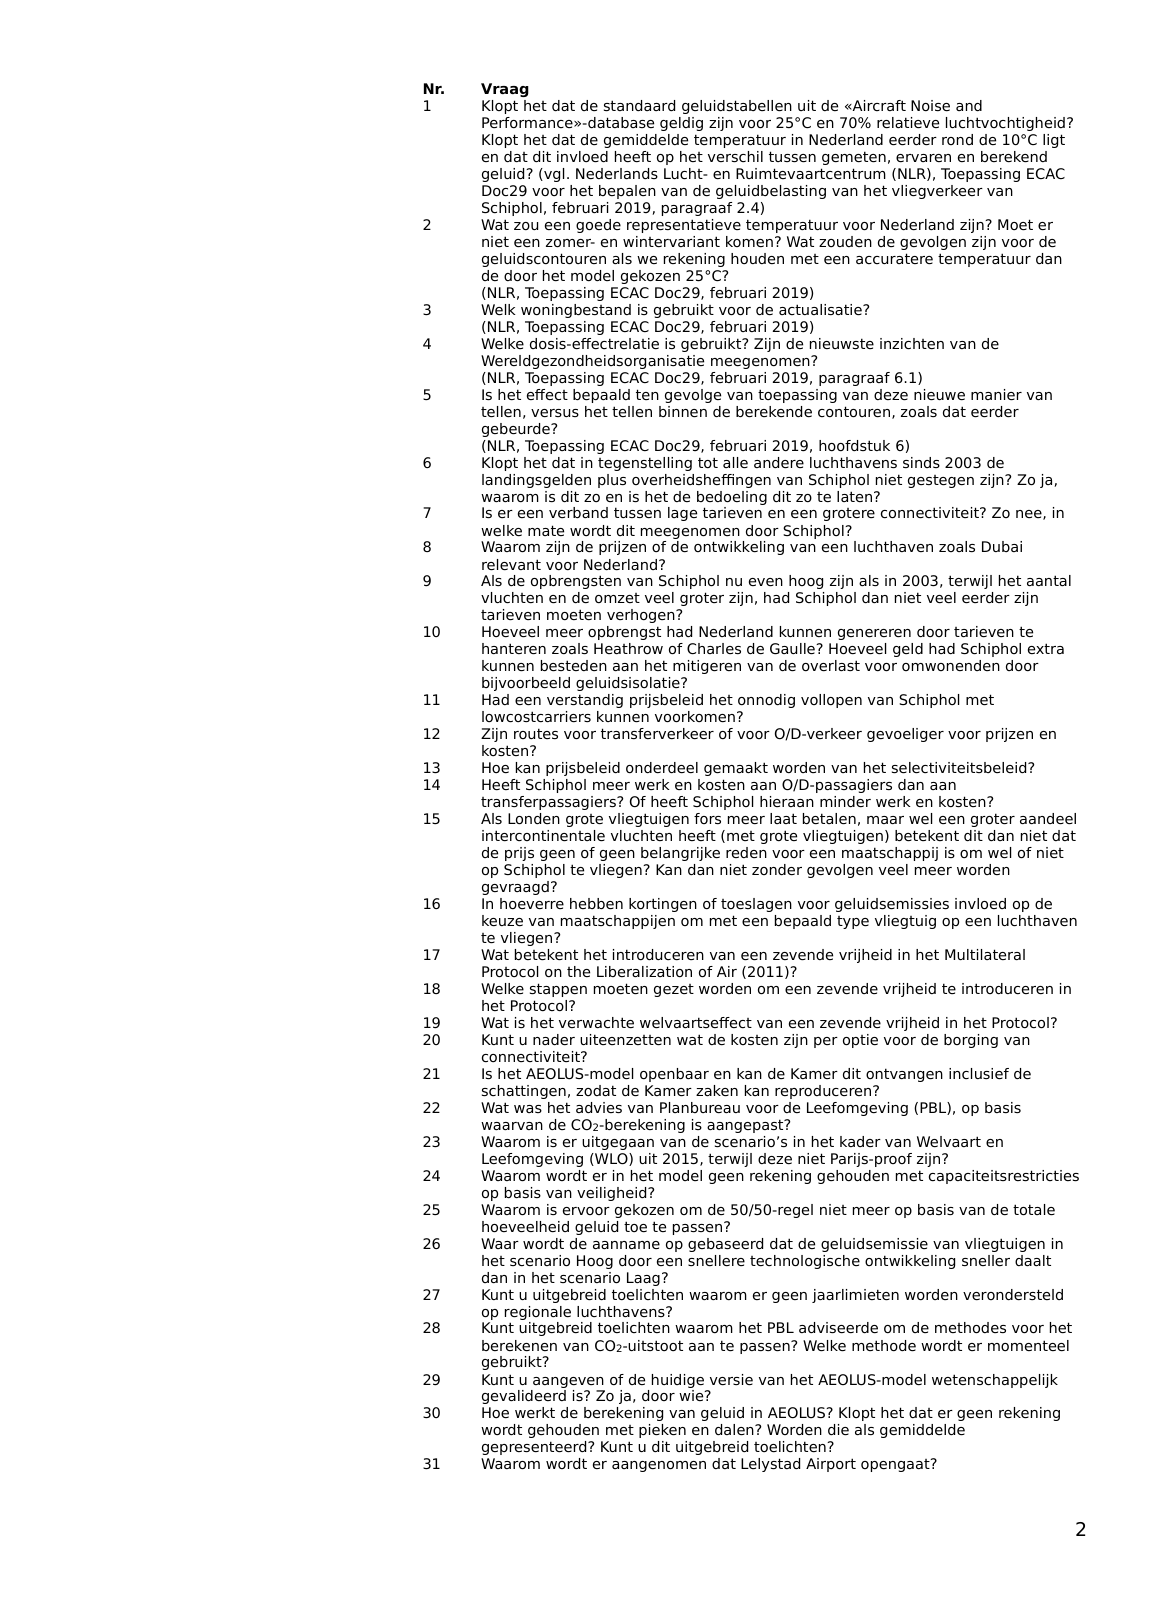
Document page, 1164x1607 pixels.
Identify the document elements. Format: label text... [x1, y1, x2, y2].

table_cell 30 [422, 1405, 475, 1456]
table_cell 4 [422, 336, 475, 387]
table_cell Klopt het dat de standaard geluidstabellen uit de «Aircraft Noise and Performance»-database geldig zijn voor 25°C en 70% relatieve luchtvochtigheid? Klopt het dat de gemiddelde temperatuur in Nederland eerder rond de 10°C ligt en dat dit invloed heeft op het verschil tussen gemeten, ervaren en berekend geluid? (vgl. Nederlands Lucht- en Ruimtevaartcentrum (NLR), Toepassing ECAC Doc29 voor het bepalen van de geluidbelasting van het vliegverkeer van Schiphol, februari 2019, paragraaf 2.4) [475, 98, 1087, 217]
table_cell Wat is het verwachte welvaartseffect van een zevende vrijheid in het Protocol? [475, 1015, 1087, 1032]
table_cell 27 [422, 1286, 475, 1320]
table_cell 11 [422, 692, 475, 726]
table_cell Als Londen grote vliegtuigen fors meer laat betalen, maar wel een groter aandeel intercontinentale vluchten heeft (met grote vliegtuigen) betekent dit dan niet dat de prijs geen of geen belangrijke reden voor een maatschappij is om wel of niet op Schiphol te vliegen? Kan dan niet zonder gevolgen veel meer worden gevraagd? [475, 811, 1087, 896]
table_cell 21 [422, 1066, 475, 1100]
table_cell Als de opbrengsten van Schiphol nu even hoog zijn als in 2003, terwijl het aantal vluchten en de omzet veel groter zijn, had Schiphol dan niet veel eerder zijn tarieven moeten verhogen? [475, 573, 1087, 624]
table_cell Hoe kan prijsbeleid onderdeel gemaakt worden van het selectiviteitsbeleid? [475, 760, 1087, 777]
table_cell 19 [422, 1015, 475, 1032]
table_cell 14 [422, 777, 475, 811]
table_cell Waarom wordt er in het model geen rekening gehouden met capaciteitsrestricties op basis van veiligheid? [475, 1168, 1087, 1202]
table_cell 13 [422, 760, 475, 777]
table_cell Kunt uitgebreid toelichten waarom het PBL adviseerde om de methodes voor het berekenen van CO2-uitstoot aan te passen? Welke methode wordt er momenteel gebruikt? [475, 1320, 1087, 1371]
table_cell Wat betekent het introduceren van een zevende vrijheid in het Multilateral Protocol on the Liberalization of Air (2011)? [475, 947, 1087, 981]
table_cell 1 [422, 98, 475, 217]
table_header Nr. [422, 81, 475, 98]
table_cell 15 [422, 811, 475, 896]
table_cell 23 [422, 1134, 475, 1168]
table_cell Heeft Schiphol meer werk en kosten aan O/D-passagiers dan aan transferpassagiers? Of heeft Schiphol hieraan minder werk en kosten? [475, 777, 1087, 811]
table_cell 17 [422, 947, 475, 981]
table_cell 3 [422, 302, 475, 336]
table_cell Welk woningbestand is gebruikt voor de actualisatie? (NLR, Toepassing ECAC Doc29, februari 2019) [475, 302, 1087, 336]
table_cell Welke stappen moeten gezet worden om een zevende vrijheid te introduceren in het Protocol? [475, 981, 1087, 1015]
table_cell 25 [422, 1202, 475, 1236]
table_cell 29 [422, 1371, 475, 1405]
table_cell Waarom wordt er aangenomen dat Lelystad Airport opengaat? [475, 1456, 1087, 1473]
table_cell 9 [422, 573, 475, 624]
table_cell 12 [422, 726, 475, 760]
table_cell 7 [422, 505, 475, 539]
table_cell Is het effect bepaald ten gevolge van toepassing van deze nieuwe manier van tellen, versus het tellen binnen de berekende contouren, zoals dat eerder gebeurde? (NLR, Toepassing ECAC Doc29, februari 2019, hoofdstuk 6) [475, 387, 1087, 454]
table_cell Is het AEOLUS-model openbaar en kan de Kamer dit ontvangen inclusief de schattingen, zodat de Kamer zaken kan reproduceren? [475, 1066, 1087, 1100]
table_cell Hoeveel meer opbrengst had Nederland kunnen genereren door tarieven te hanteren zoals Heathrow of Charles de Gaulle? Hoeveel geld had Schiphol extra kunnen besteden aan het mitigeren van de overlast voor omwonenden door bijvoorbeeld geluidsisolatie? [475, 624, 1087, 692]
table_cell 5 [422, 387, 475, 454]
table_cell Welke dosis-effectrelatie is gebruikt? Zijn de nieuwste inzichten van de Wereldgezondheidsorganisatie meegenomen? (NLR, Toepassing ECAC Doc29, februari 2019, paragraaf 6.1) [475, 336, 1087, 387]
table_cell Waar wordt de aanname op gebaseerd dat de geluidsemissie van vliegtuigen in het scenario Hoog door een snellere technologische ontwikkeling sneller daalt dan in het scenario Laag? [475, 1236, 1087, 1286]
table_cell 24 [422, 1168, 475, 1202]
table_cell Zijn routes voor transferverkeer of voor O/D-verkeer gevoeliger voor prijzen en kosten? [475, 726, 1087, 760]
table_cell 10 [422, 624, 475, 692]
table_cell 8 [422, 539, 475, 573]
table_cell Kunt u aangeven of de huidige versie van het AEOLUS-model wetenschappelijk gevalideerd is? Zo ja, door wie? [475, 1371, 1087, 1405]
table_cell 20 [422, 1032, 475, 1066]
table_cell 18 [422, 981, 475, 1015]
table_cell In hoeverre hebben kortingen of toeslagen voor geluidsemissies invloed op de keuze van maatschappijen om met een bepaald type vliegtuig op een luchthaven te vliegen? [475, 896, 1087, 947]
table_cell Wat was het advies van Planbureau voor de Leefomgeving (PBL), op basis waarvan de CO2-berekening is aangepast? [475, 1100, 1087, 1134]
table_cell Had een verstandig prijsbeleid het onnodig vollopen van Schiphol met lowcostcarriers kunnen voorkomen? [475, 692, 1087, 726]
table_cell Waarom is er uitgegaan van de scenario’s in het kader van Welvaart en Leefomgeving (WLO) uit 2015, terwijl deze niet Parijs-proof zijn? [475, 1134, 1087, 1168]
table_cell 2 [422, 217, 475, 302]
table_cell 31 [422, 1456, 475, 1473]
table_cell Waarom is ervoor gekozen om de 50/50-regel niet meer op basis van de totale hoeveelheid geluid toe te passen? [475, 1202, 1087, 1236]
table_header Vraag [475, 81, 1087, 98]
table_cell 22 [422, 1100, 475, 1134]
table_cell 16 [422, 896, 475, 947]
table_cell Waarom zijn de prijzen of de ontwikkeling van een luchthaven zoals Dubai relevant voor Nederland? [475, 539, 1087, 573]
table_cell Is er een verband tussen lage tarieven en een grotere connectiviteit? Zo nee, in welke mate wordt dit meegenomen door Schiphol? [475, 505, 1087, 539]
table_cell 28 [422, 1320, 475, 1371]
table_cell 26 [422, 1236, 475, 1286]
table_cell 6 [422, 455, 475, 505]
table_cell Kunt u nader uiteenzetten wat de kosten zijn per optie voor de borging van connectiviteit? [475, 1032, 1087, 1066]
table_cell Klopt het dat in tegenstelling tot alle andere luchthavens sinds 2003 de landingsgelden plus overheidsheffingen van Schiphol niet gestegen zijn? Zo ja, waarom is dit zo en is het de bedoeling dit zo te laten? [475, 455, 1087, 505]
table_cell Kunt u uitgebreid toelichten waarom er geen jaarlimieten worden verondersteld op regionale luchthavens? [475, 1286, 1087, 1320]
table_cell Wat zou een goede representatieve temperatuur voor Nederland zijn? Moet er niet een zomer- en wintervariant komen? Wat zouden de gevolgen zijn voor de geluidscontouren als we rekening houden met een accuratere temperatuur dan de door het model gekozen 25°C? (NLR, Toepassing ECAC Doc29, februari 2019) [475, 217, 1087, 302]
table_cell Hoe werkt de berekening van geluid in AEOLUS? Klopt het dat er geen rekening wordt gehouden met pieken en dalen? Worden die als gemiddelde gepresenteerd? Kunt u dit uitgebreid toelichten? [475, 1405, 1087, 1456]
